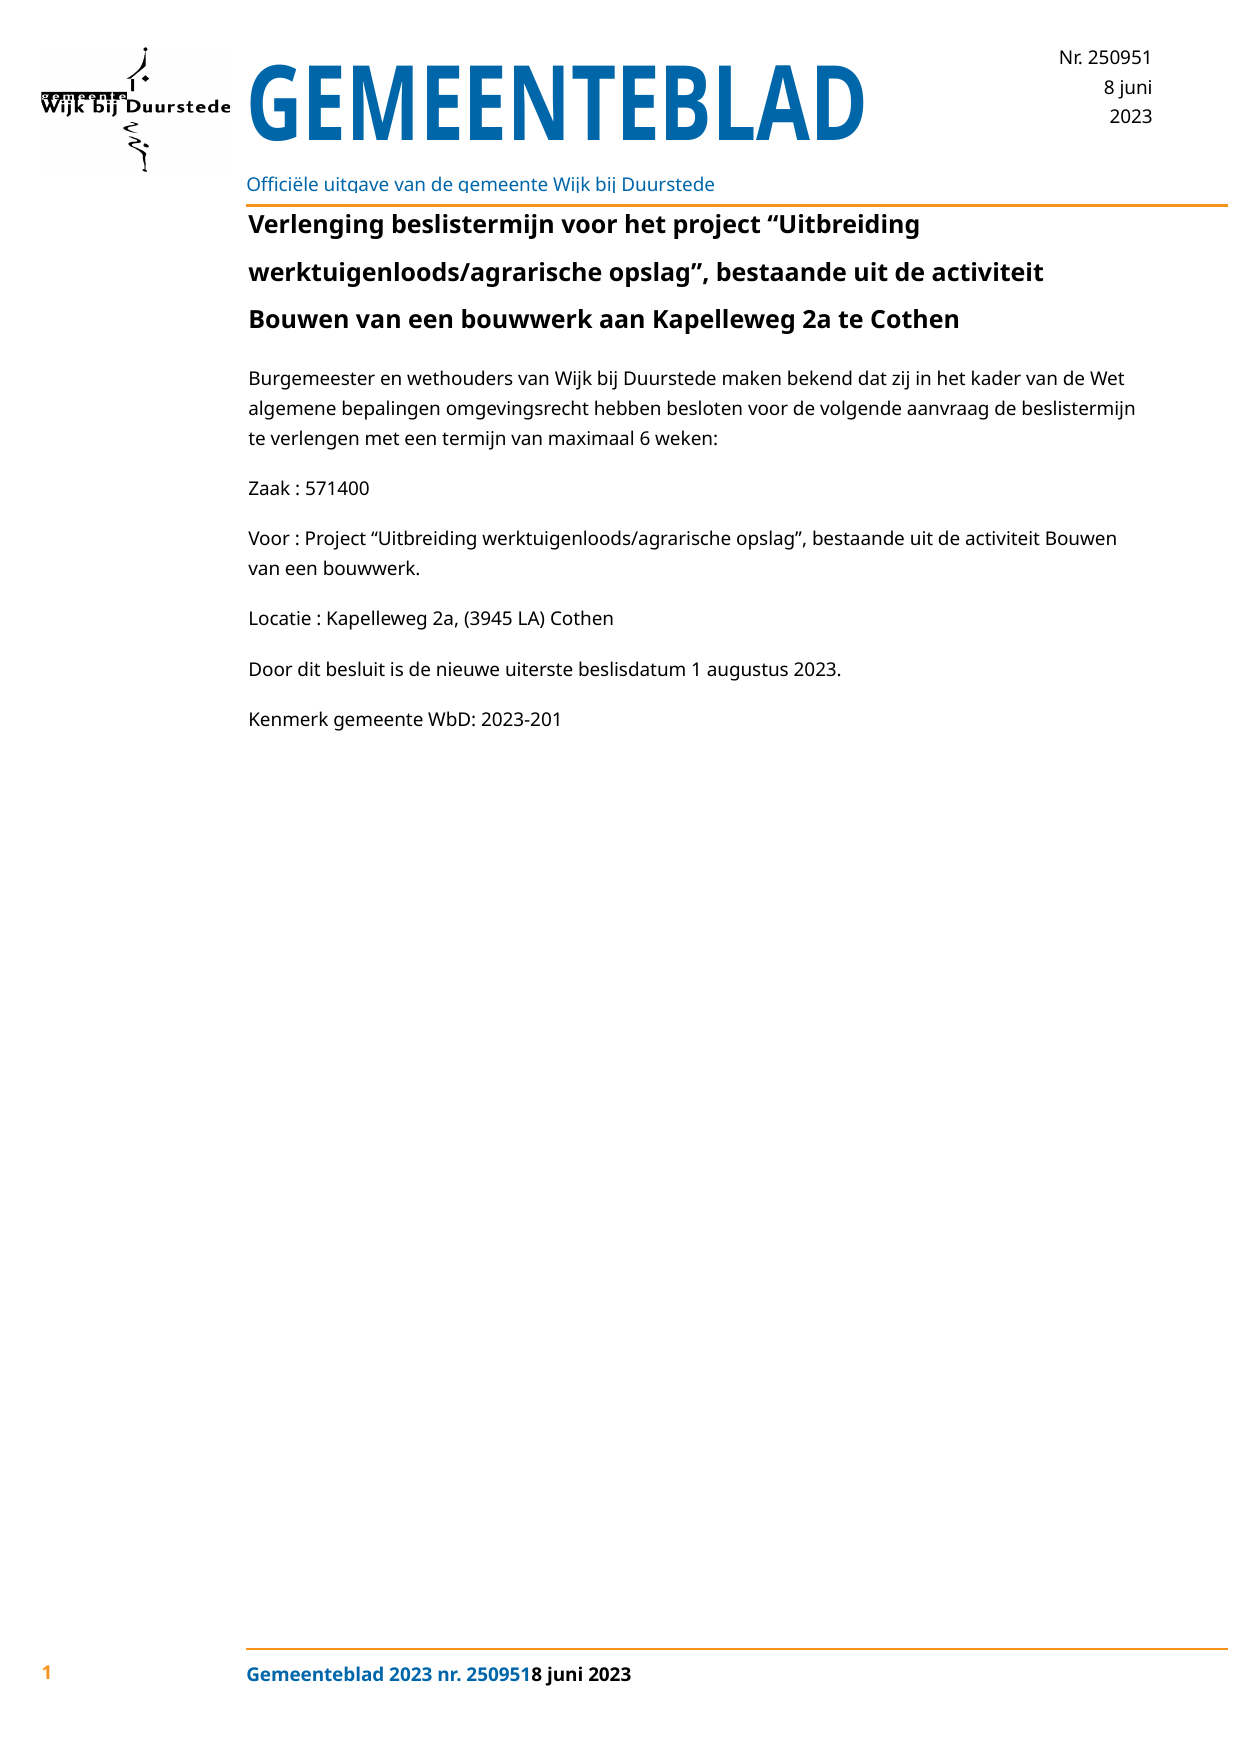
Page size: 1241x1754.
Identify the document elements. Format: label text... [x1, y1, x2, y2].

text Door dit besluit is de nieuwe uiterste beslisdatum 1 augustus 2023. [248, 656, 1152, 682]
text Zaak : 571400 [248, 475, 1152, 501]
text Burgemeester en wethouders van Wijk bij Duurstede maken bekend dat zij in het kader van de Wet algemene bepalingen omgevingsrecht hebben besloten voor de volgende aanvraag de beslistermijn te verlengen met een termijn van maximaal 6 weken: [248, 366, 1152, 450]
text Verlenging beslistermijn voor het project “Uitbreiding werktuigenloods/agrarische opslag”, bestaande uit de activiteit Bouwen van een bouwwerk aan Kapelleweg 2a te Cothen [248, 207, 1152, 336]
text Locatie : Kapelleweg 2a, (3945 LA) Cothen [248, 606, 1152, 631]
text Kenmerk gemeente WbD: 2023-201 [248, 706, 1152, 732]
picture [41, 47, 231, 172]
text Voor : Project “Uitbreiding werktuigenloods/agrarische opslag”, bestaande uit de activiteit Bouwen van een bouwwerk. [248, 526, 1152, 581]
